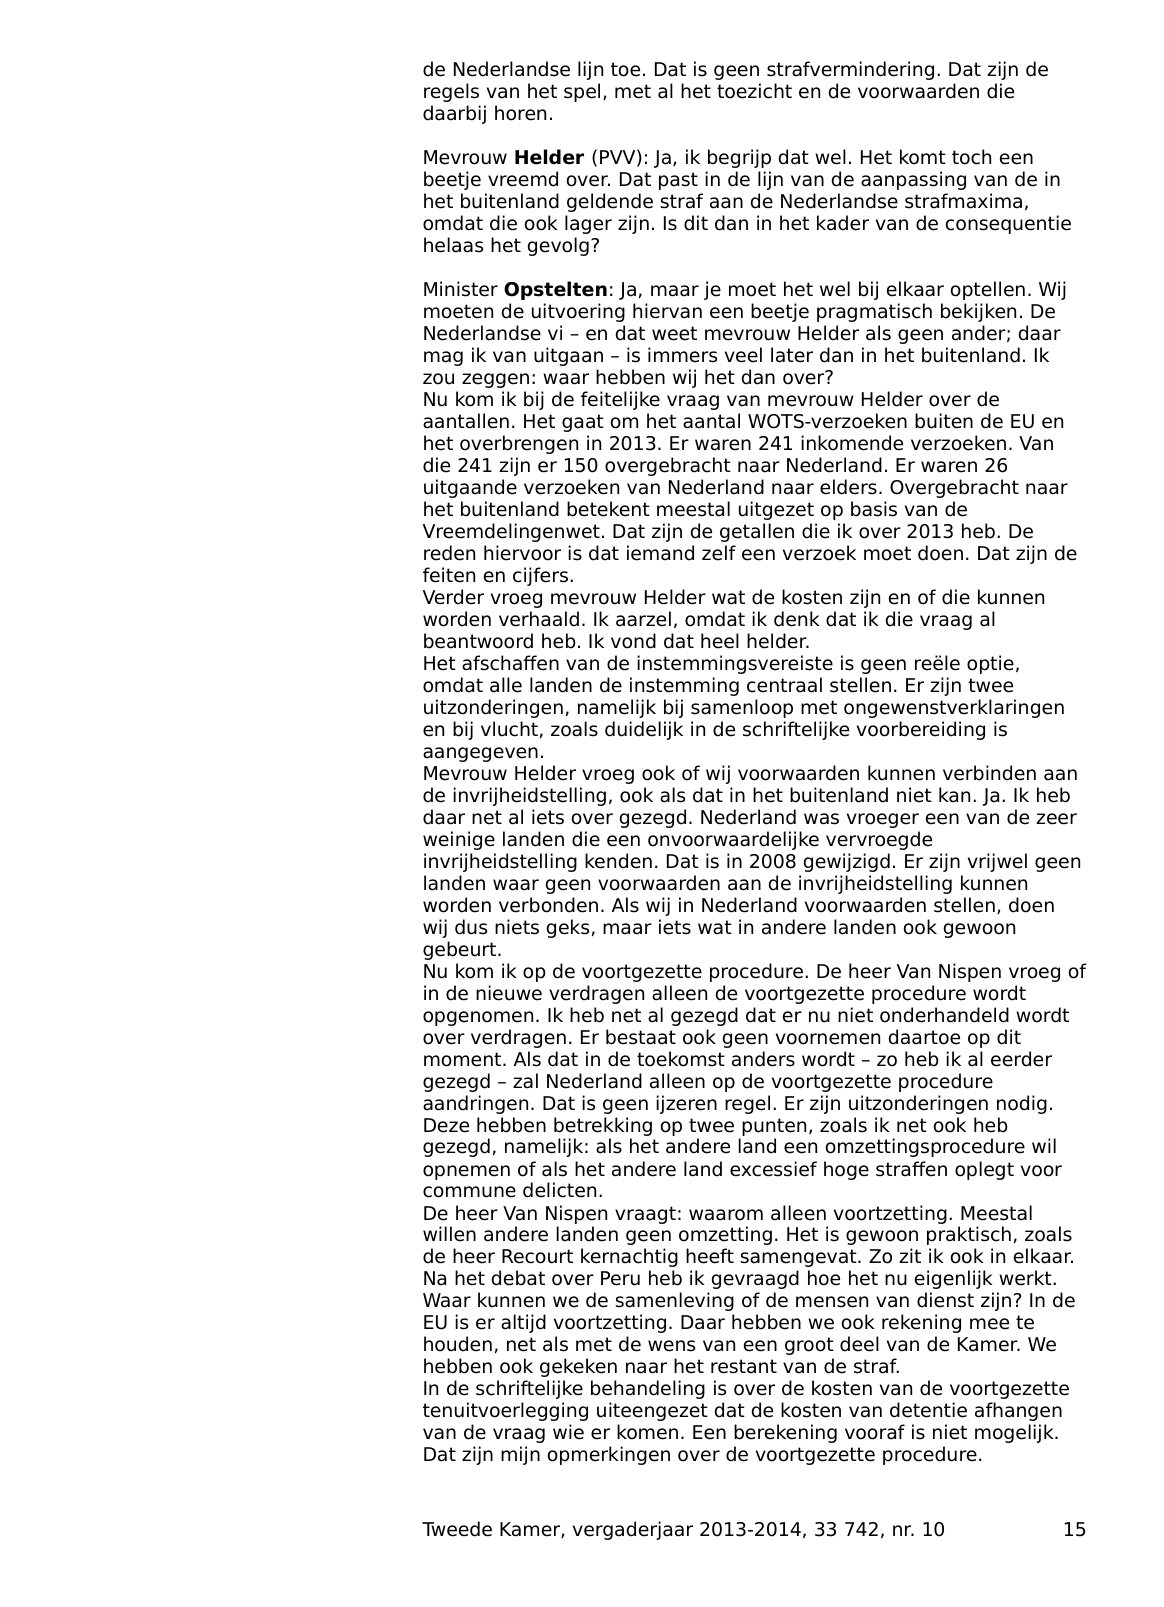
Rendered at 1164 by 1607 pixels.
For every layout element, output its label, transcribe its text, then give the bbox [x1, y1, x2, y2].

text Verder vroeg mevrouw Helder wat de kosten zijn en of die kunnen worden verhaald. Ik aarzel, omdat ik denk dat ik die vraag al beantwoord heb. Ik vond dat heel helder. [422, 587, 1087, 653]
text de Nederlandse lijn toe. Dat is geen strafvermindering. Dat zijn de regels van het spel, met al het toezicht en de voorwaarden die daarbij horen. [422, 59, 1087, 125]
text In de schriftelijke behandeling is over de kosten van de voortgezette tenuitvoerlegging uiteengezet dat de kosten van detentie afhangen van de vraag wie er komen. Een berekening vooraf is niet mogelijk. Dat zijn mijn opmerkingen over de voortgezette procedure. [422, 1378, 1087, 1466]
text Minister Opstelten: Ja, maar je moet het wel bij elkaar optellen. Wij moeten de uitvoering hiervan een beetje pragmatisch bekijken. De Nederlandse vi – en dat weet mevrouw Helder als geen ander; daar mag ik van uitgaan – is immers veel later dan in het buitenland. Ik zou zeggen: waar hebben wij het dan over? [422, 279, 1087, 389]
text Mevrouw Helder vroeg ook of wij voorwaarden kunnen verbinden aan de invrijheidstelling, ook als dat in het buitenland niet kan. Ja. Ik heb daar net al iets over gezegd. Nederland was vroeger een van de zeer weinige landen die een onvoorwaardelijke vervroegde invrijheidstelling kenden. Dat is in 2008 gewijzigd. Er zijn vrijwel geen landen waar geen voorwaarden aan de invrijheidstelling kunnen worden verbonden. Als wij in Nederland voorwaarden stellen, doen wij dus niets geks, maar iets wat in andere landen ook gewoon gebeurt. [422, 763, 1087, 961]
text Deze hebben betrekking op twee punten, zoals ik net ook heb gezegd, namelijk: als het andere land een omzettingsprocedure wil opnemen of als het andere land excessief hoge straffen oplegt voor commune delicten. [422, 1114, 1087, 1202]
text Nu kom ik op de voortgezette procedure. De heer Van Nispen vroeg of in de nieuwe verdragen alleen de voortgezette procedure wordt opgenomen. Ik heb net al gezegd dat er nu niet onderhandeld wordt over verdragen. Er bestaat ook geen voornemen daartoe op dit moment. Als dat in de toekomst anders wordt – zo heb ik al eerder gezegd – zal Nederland alleen op de voortgezette procedure aandringen. Dat is geen ijzeren regel. Er zijn uitzonderingen nodig. [422, 961, 1087, 1114]
text Mevrouw Helder (PVV): Ja, ik begrijp dat wel. Het komt toch een beetje vreemd over. Dat past in de lijn van de aanpassing van de in het buitenland geldende straf aan de Nederlandse strafmaxima, omdat die ook lager zijn. Is dit dan in het kader van de consequentie helaas het gevolg? [422, 147, 1087, 257]
text Nu kom ik bij de feitelijke vraag van mevrouw Helder over de aantallen. Het gaat om het aantal WOTS-verzoeken buiten de EU en het overbrengen in 2013. Er waren 241 inkomende verzoeken. Van die 241 zijn er 150 overgebracht naar Nederland. Er waren 26 uitgaande verzoeken van Nederland naar elders. Overgebracht naar het buitenland betekent meestal uitgezet op basis van de Vreemdelingenwet. Dat zijn de getallen die ik over 2013 heb. De reden hiervoor is dat iemand zelf een verzoek moet doen. Dat zijn de feiten en cijfers. [422, 389, 1087, 587]
text De heer Van Nispen vraagt: waarom alleen voortzetting. Meestal willen andere landen geen omzetting. Het is gewoon praktisch, zoals de heer Recourt kernachtig heeft samengevat. Zo zit ik ook in elkaar. Na het debat over Peru heb ik gevraagd hoe het nu eigenlijk werkt. Waar kunnen we de samenleving of de mensen van dienst zijn? In de EU is er altijd voortzetting. Daar hebben we ook rekening mee te houden, net als met de wens van een groot deel van de Kamer. We hebben ook gekeken naar het restant van de straf. [422, 1202, 1087, 1378]
text Het afschaffen van de instemmingsvereiste is geen reële optie, omdat alle landen de instemming centraal stellen. Er zijn twee uitzonderingen, namelijk bij samenloop met ongewenstverklaringen en bij vlucht, zoals duidelijk in de schriftelijke voorbereiding is aangegeven. [422, 653, 1087, 763]
